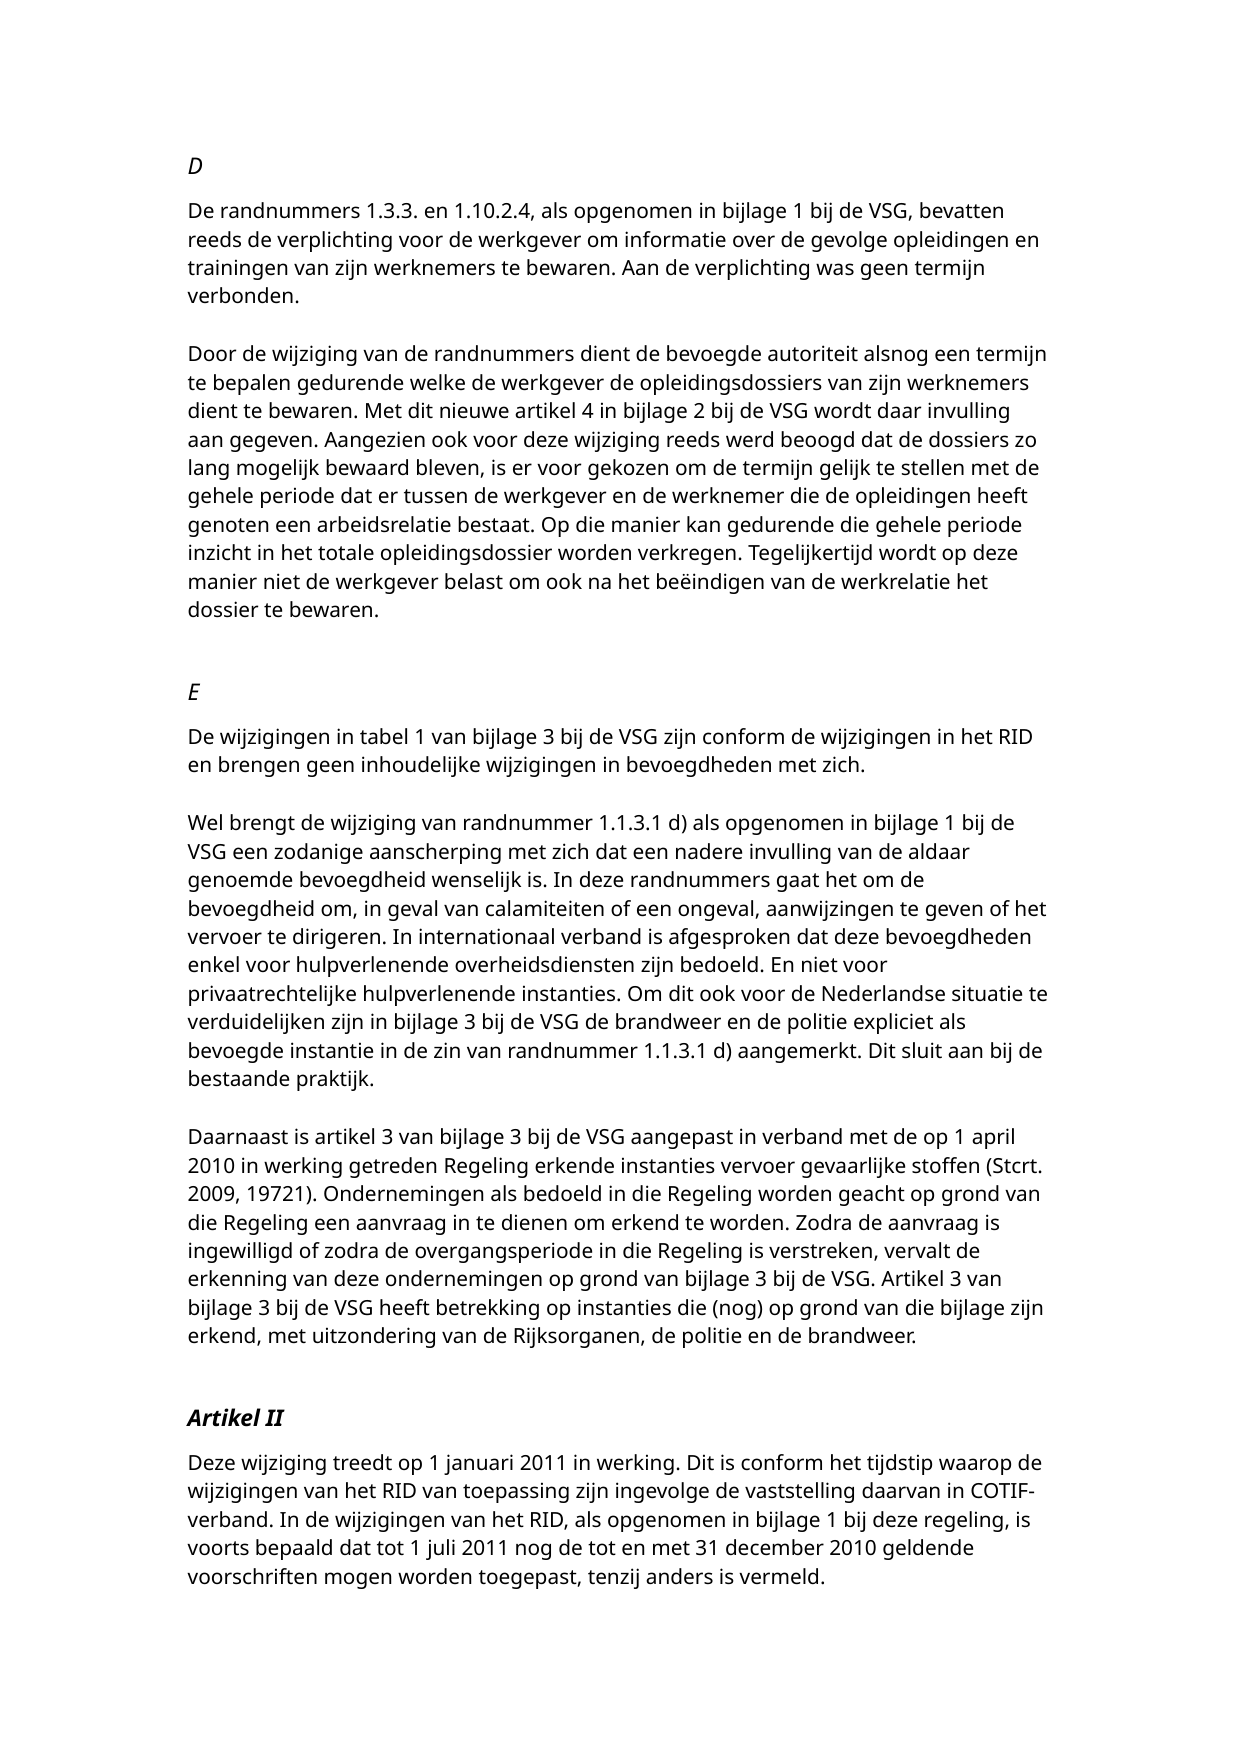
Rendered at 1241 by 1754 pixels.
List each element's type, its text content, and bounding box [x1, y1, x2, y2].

text Deze wijziging treedt op 1 januari 2011 in werking. Dit is conform het tijdstip waarop de wijzigingen van het RID van toepassing zijn ingevolge de vaststelling daarvan in COTIF-verband. In de wijzigingen van het RID, als opgenomen in bijlage 1 bij deze regeling, is voorts bepaald dat tot 1 juli 2011 nog de tot en met 31 december 2010 geldende voorschriften mogen worden toegepast, tenzij anders is vermeld. [187, 1448, 1053, 1590]
subtitle Artikel II [187, 1402, 1053, 1433]
text De randnummers 1.3.3. en 1.10.2.4, als opgenomen in bijlage 1 bij de VSG, bevatten reeds de verplichting voor de werkgever om informatie over de gevolge opleidingen en trainingen van zijn werknemers te bewaren. Aan de verplichting was geen termijn verbonden. [187, 196, 1053, 310]
text Daarnaast is artikel 3 van bijlage 3 bij de VSG aangepast in verband met de op 1 april 2010 in werking getreden Regeling erkende instanties vervoer gevaarlijke stoffen (Stcrt. 2009, 19721). Ondernemingen als bedoeld in die Regeling worden geacht op grond van die Regeling een aanvraag in te dienen om erkend te worden. Zodra de aanvraag is ingewilligd of zodra de overgangsperiode in die Regeling is verstreken, vervalt de erkenning van deze ondernemingen op grond van bijlage 3 bij de VSG. Artikel 3 van bijlage 3 bij de VSG heeft betrekking op instanties die (nog) op grond van die bijlage zijn erkend, met uitzondering van de Rijksorganen, de politie en de brandweer. [187, 1122, 1053, 1350]
subtitle E [187, 676, 1053, 707]
subtitle D [187, 150, 1053, 181]
text De wijzigingen in tabel 1 van bijlage 3 bij de VSG zijn conform de wijzigingen in het RID en brengen geen inhoudelijke wijzigingen in bevoegdheden met zich. [187, 722, 1053, 779]
text Door de wijziging van de randnummers dient de bevoegde autoriteit alsnog een termijn te bepalen gedurende welke de werkgever de opleidingsdossiers van zijn werknemers dient te bewaren. Met dit nieuwe artikel 4 in bijlage 2 bij de VSG wordt daar invulling aan gegeven. Aangezien ook voor deze wijziging reeds werd beoogd dat de dossiers zo lang mogelijk bewaard bleven, is er voor gekozen om de termijn gelijk te stellen met de gehele periode dat er tussen de werkgever en de werknemer die de opleidingen heeft genoten een arbeidsrelatie bestaat. Op die manier kan gedurende die gehele periode inzicht in het totale opleidingsdossier worden verkregen. Tegelijkertijd wordt op deze manier niet de werkgever belast om ook na het beëindigen van de werkrelatie het dossier te bewaren. [187, 339, 1053, 624]
text Wel brengt de wijziging van randnummer 1.1.3.1 d) als opgenomen in bijlage 1 bij de VSG een zodanige aanscherping met zich dat een nadere invulling van de aldaar genoemde bevoegdheid wenselijk is. In deze randnummers gaat het om de bevoegdheid om, in geval van calamiteiten of een ongeval, aanwijzingen te geven of het vervoer te dirigeren. In internationaal verband is afgesproken dat deze bevoegdheden enkel voor hulpverlenende overheidsdiensten zijn bedoeld. En niet voor privaatrechtelijke hulpverlenende instanties. Om dit ook voor de Nederlandse situatie te verduidelijken zijn in bijlage 3 bij de VSG de brandweer en de politie expliciet als bevoegde instantie in de zin van randnummer 1.1.3.1 d) aangemerkt. Dit sluit aan bij de bestaande praktijk. [187, 808, 1053, 1093]
